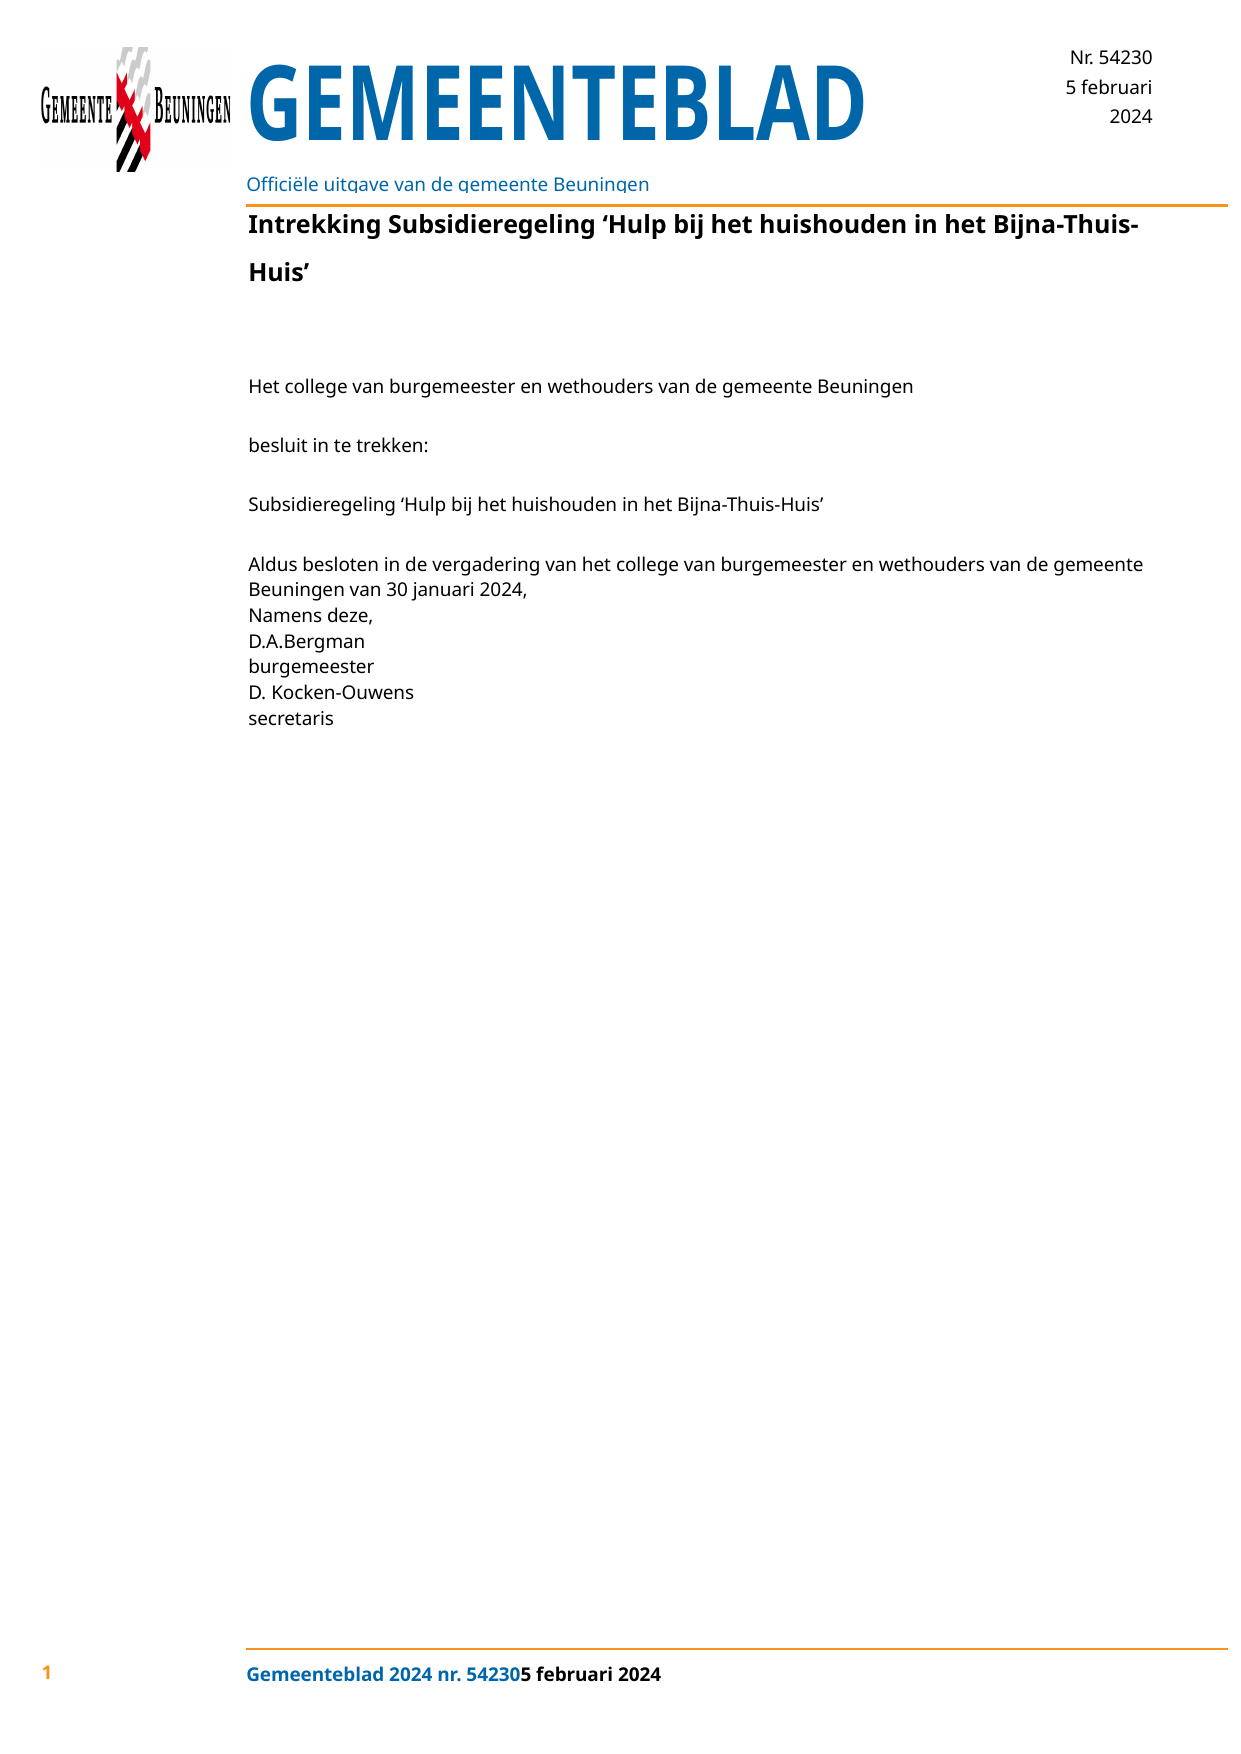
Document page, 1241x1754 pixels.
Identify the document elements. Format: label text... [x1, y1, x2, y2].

text Intrekking Subsidieregeling ‘Hulp bij het huishouden in het Bijna-Thuis-Huis’ [248, 207, 1152, 288]
picture [41, 47, 231, 172]
text D. Kocken-Ouwens [248, 679, 1152, 705]
text burgemeester [248, 654, 1152, 679]
text Het college van burgemeester en wethouders van de gemeente Beuningen [248, 373, 1152, 399]
text D.A.Bergman [248, 628, 1152, 654]
text besluit in te trekken: [248, 432, 1152, 458]
text Namens deze, [248, 602, 1152, 628]
text secretaris [248, 705, 1152, 731]
text Aldus besloten in de vergadering van het college van burgemeester en wethouders van de gemeente Beuningen van 30 januari 2024, [248, 551, 1152, 602]
text Subsidieregeling ‘Hulp bij het huishouden in het Bijna-Thuis-Huis’ [248, 492, 1152, 517]
